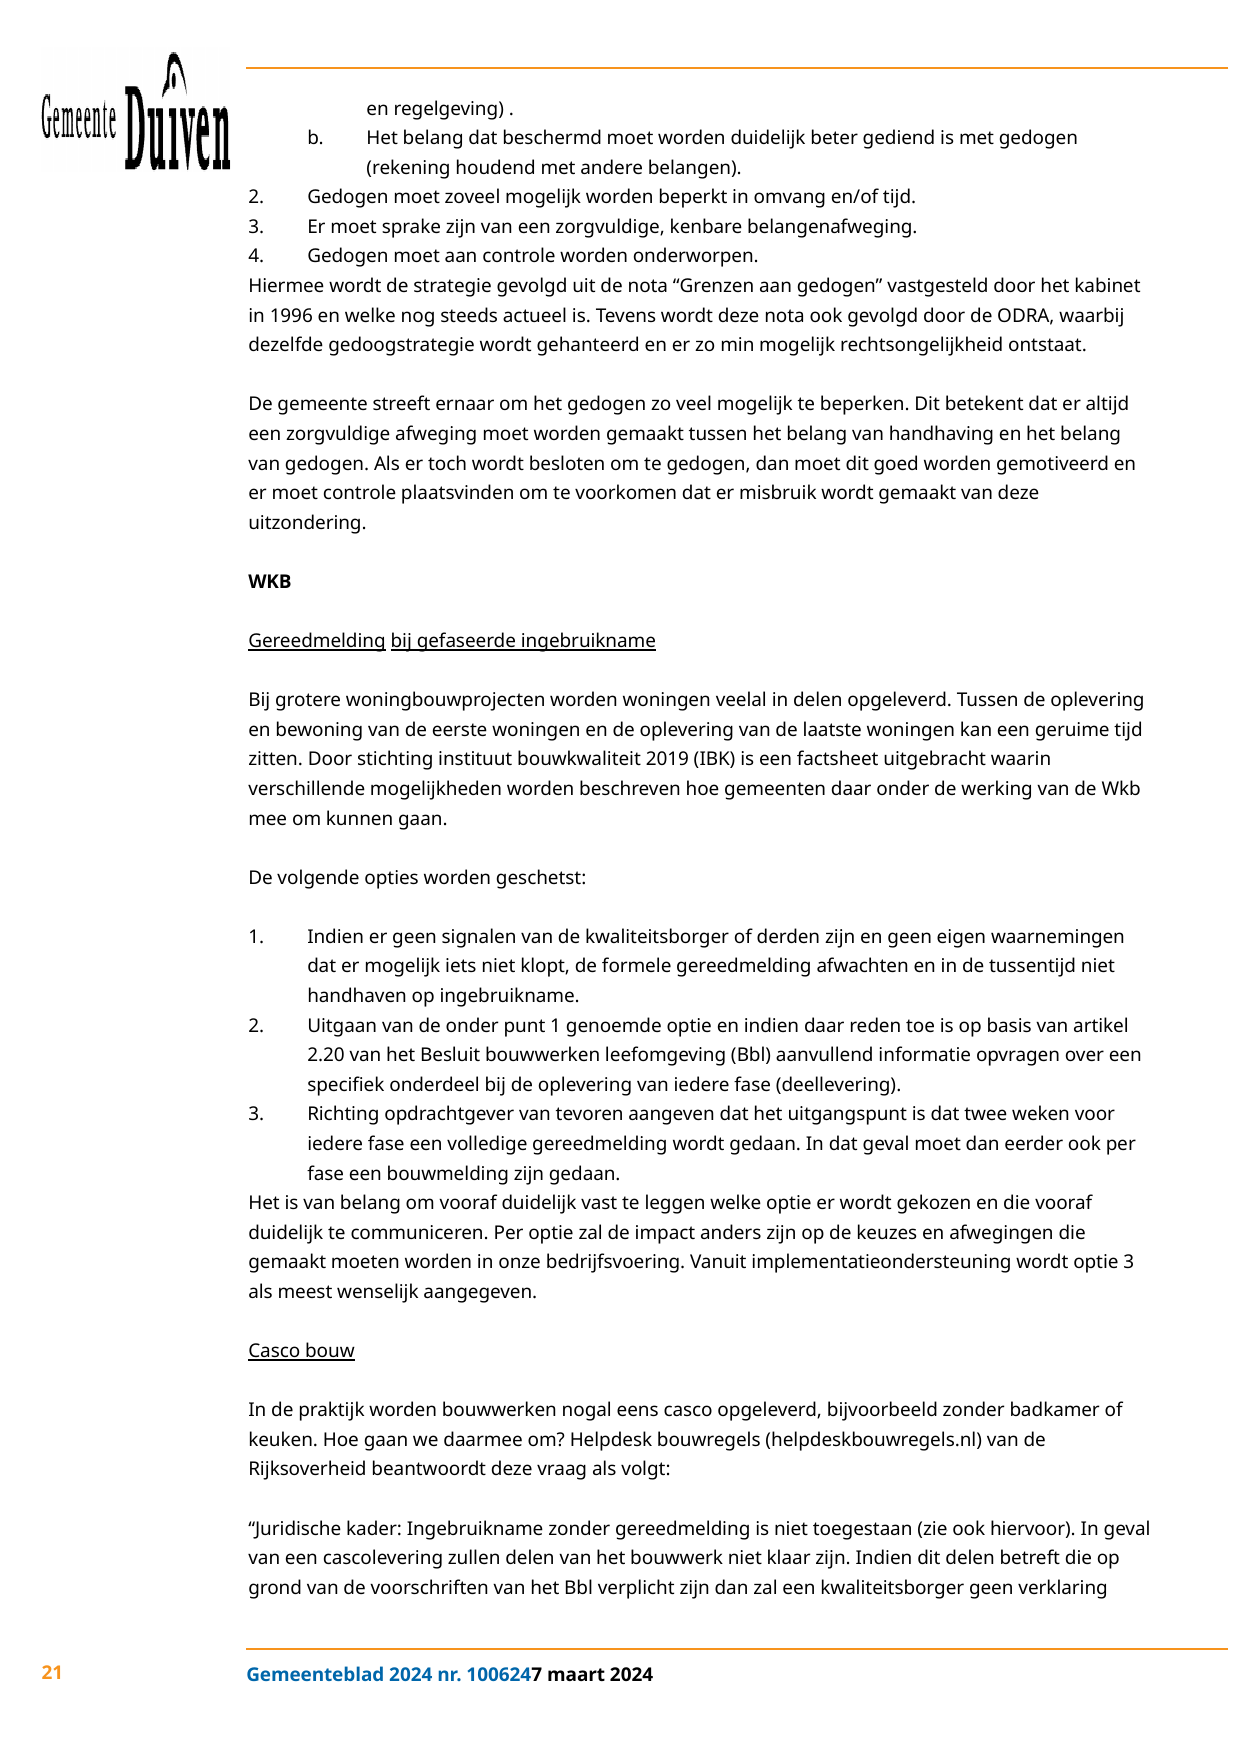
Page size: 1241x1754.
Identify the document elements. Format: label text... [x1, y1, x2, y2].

list Er moet sprake zijn van een zorgvuldige, kenbare belangenafweging. [248, 213, 1152, 239]
list en regelgeving) . [307, 95, 1152, 121]
list Uitgaan van de onder punt 1 genoemde optie en indien daar reden toe is op basis van artikel 2.20 van het Besluit bouwwerken leefomgeving (Bbl) aanvullend informatie opvragen over een specifiek onderdeel bij de oplevering van iedere fase (deellevering). [248, 1012, 1152, 1097]
text Casco bouw [248, 1337, 1152, 1363]
list Indien er geen signalen van de kwaliteitsborger of derden zijn en geen eigen waarnemingen dat er mogelijk iets niet klopt, de formele gereedmelding afwachten en in de tussentijd niet handhaven op ingebruikname. [248, 923, 1152, 1008]
text De gemeente streeft ernaar om het gedogen zo veel mogelijk te beperken. Dit betekent dat er altijd een zorgvuldige afweging moet worden gemaakt tussen het belang van handhaving en het belang van gedogen. Als er toch wordt besloten om te gedogen, dan moet dit goed worden gemotiveerd en er moet controle plaatsvinden om te voorkomen dat er misbruik wordt gemaakt van deze uitzondering. [248, 391, 1152, 535]
text Het is van belang om vooraf duidelijk vast te leggen welke optie er wordt gekozen en die vooraf duidelijk te communiceren. Per optie zal de impact anders zijn op de keuzes en afwegingen die gemaakt moeten worden in onze bedrijfsvoering. Vanuit implementatieondersteuning wordt optie 3 als meest wenselijk aangegeven. [248, 1189, 1152, 1304]
picture [41, 47, 231, 172]
list Het belang dat beschermd moet worden duidelijk beter gediend is met gedogen (rekening houdend met andere belangen). [307, 124, 1152, 180]
list Gedogen moet zoveel mogelijk worden beperkt in omvang en/of tijd. [248, 183, 1152, 209]
text De volgende opties worden geschetst: [248, 864, 1152, 890]
list Gedogen moet aan controle worden onderworpen. [248, 243, 1152, 268]
text Hiermee wordt de strategie gevolgd uit de nota “Grenzen aan gedogen” vastgesteld door het kabinet in 1996 en welke nog steeds actueel is. Tevens wordt deze nota ook gevolgd door de ODRA, waarbij dezelfde gedoogstrategie wordt gehanteerd en er zo min mogelijk rechtsongelijkheid ontstaat. [248, 272, 1152, 357]
text “Juridische kader: Ingebruikname zonder gereedmelding is niet toegestaan (zie ook hiervoor). In geval van een cascolevering zullen delen van het bouwwerk niet klaar zijn. Indien dit delen betreft die op grond van de voorschriften van het Bbl verplicht zijn dan zal een kwaliteitsborger geen verklaring [248, 1515, 1152, 1600]
text Gereedmelding bij gefaseerde ingebruikname [248, 627, 1152, 653]
text Bij grotere woningbouwprojecten worden woningen veelal in delen opgeleverd. Tussen de oplevering en bewoning van de eerste woningen en de oplevering van de laatste woningen kan een geruime tijd zitten. Door stichting instituut bouwkwaliteit 2019 (IBK) is een factsheet uitgebracht waarin verschillende mogelijkheden worden beschreven hoe gemeenten daar onder de werking van de Wkb mee om kunnen gaan. [248, 686, 1152, 831]
text WKB [248, 568, 1152, 594]
list Richting opdrachtgever van tevoren aangeven dat het uitgangspunt is dat twee weken voor iedere fase een volledige gereedmelding wordt gedaan. In dat geval moet dan eerder ook per fase een bouwmelding zijn gedaan. [248, 1101, 1152, 1186]
text In de praktijk worden bouwwerken nogal eens casco opgeleverd, bijvoorbeeld zonder badkamer of keuken. Hoe gaan we daarmee om? Helpdesk bouwregels (helpdeskbouwregels.nl) van de Rijksoverheid beantwoordt deze vraag als volgt: [248, 1396, 1152, 1481]
